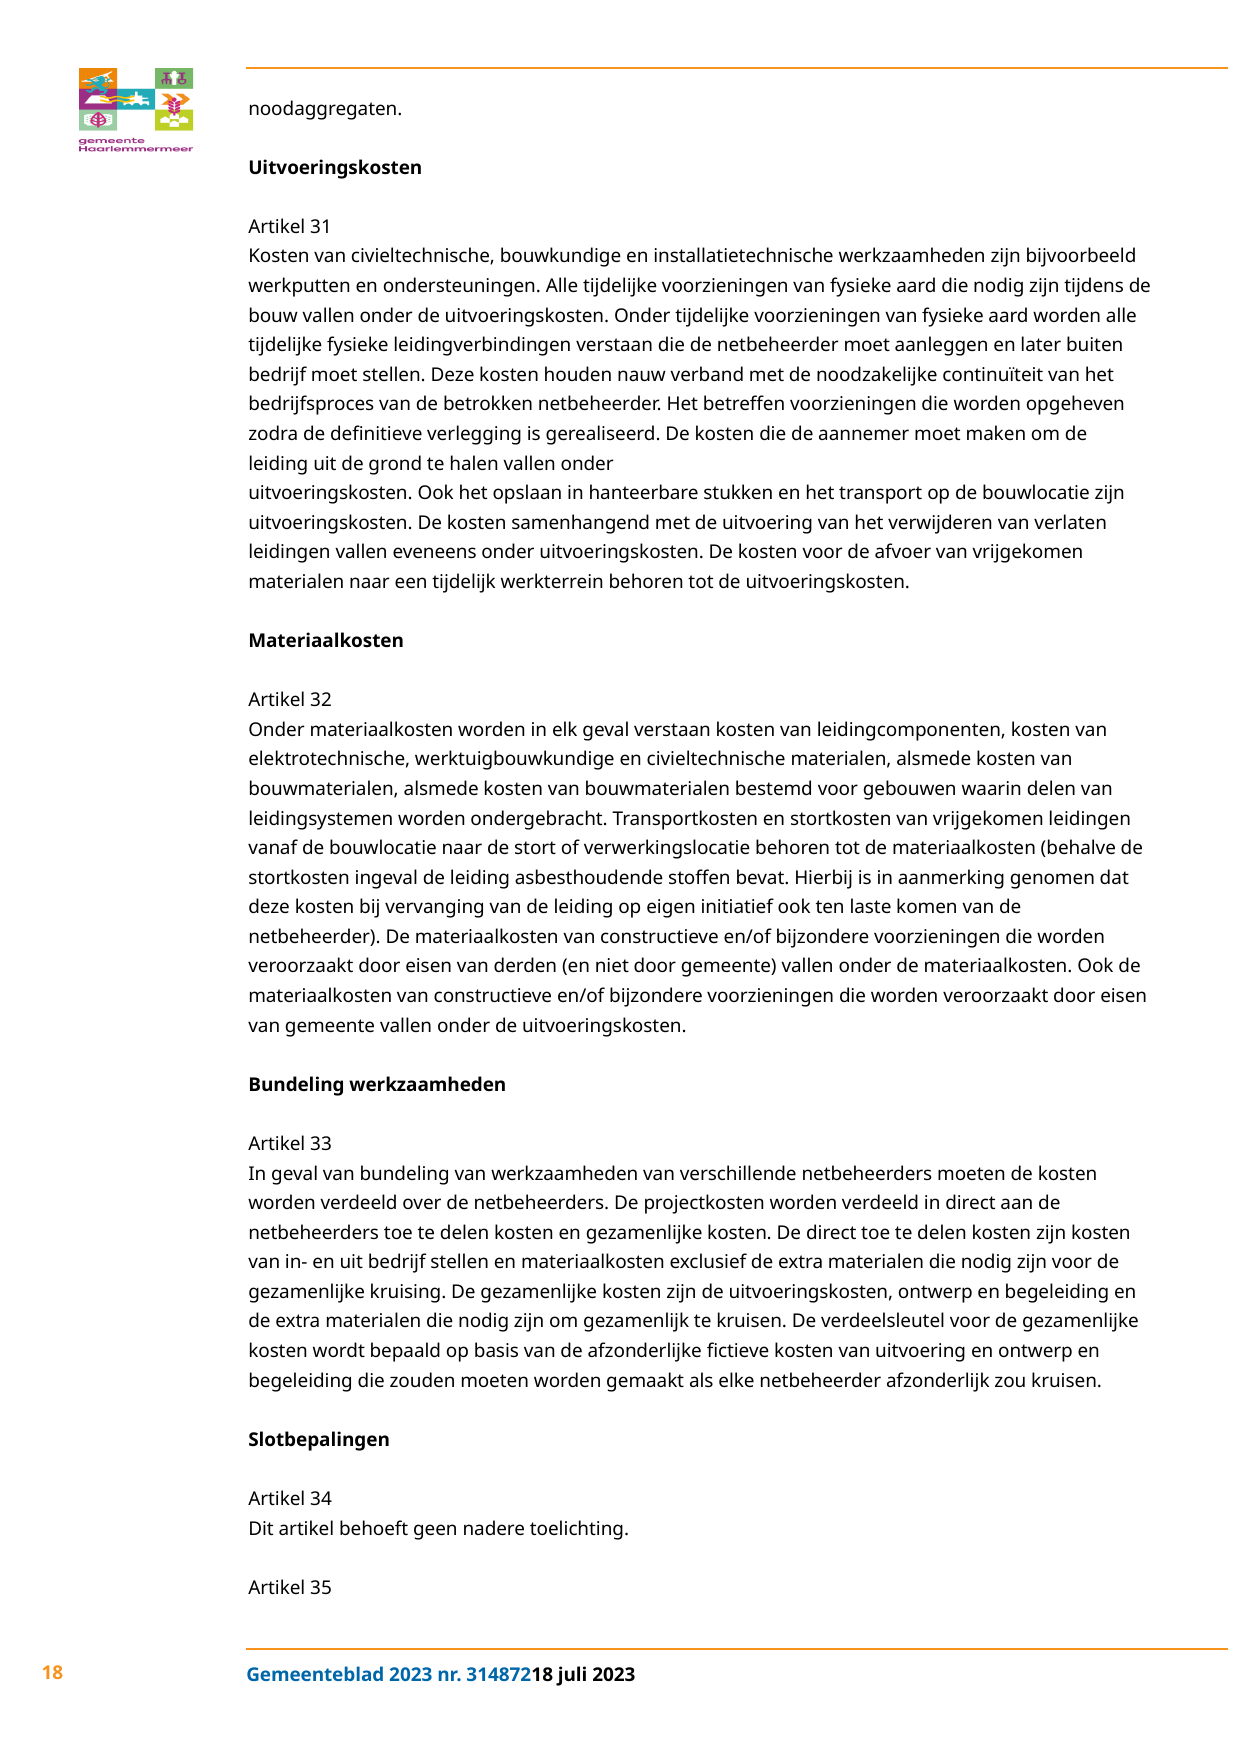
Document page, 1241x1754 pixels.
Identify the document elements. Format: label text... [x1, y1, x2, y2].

text Artikel 34 [248, 1485, 1152, 1511]
text noodaggregaten. [248, 95, 1152, 121]
text Uitvoeringskosten [248, 154, 1152, 180]
picture [41, 47, 231, 172]
text Slotbepalingen [248, 1426, 1152, 1452]
text Artikel 33 [248, 1130, 1152, 1156]
text Bundeling werkzaamheden [248, 1071, 1152, 1097]
text Artikel 32 [248, 686, 1152, 712]
text uitvoeringskosten. Ook het opslaan in hanteerbare stukken en het transport op de bouwlocatie zijn uitvoeringskosten. De kosten samenhangend met de uitvoering van het verwijderen van verlaten leidingen vallen eveneens onder uitvoeringskosten. De kosten voor de afvoer van vrijgekomen materialen naar een tijdelijk werkterrein behoren tot de uitvoeringskosten. [248, 479, 1152, 594]
text Materiaalkosten [248, 627, 1152, 653]
text Artikel 35 [248, 1574, 1152, 1600]
text In geval van bundeling van werkzaamheden van verschillende netbeheerders moeten de kosten worden verdeeld over de netbeheerders. De projectkosten worden verdeeld in direct aan de netbeheerders toe te delen kosten en gezamenlijke kosten. De direct toe te delen kosten zijn kosten van in- en uit bedrijf stellen en materiaalkosten exclusief de extra materialen die nodig zijn voor de gezamenlijke kruising. De gezamenlijke kosten zijn de uitvoeringskosten, ontwerp en begeleiding en de extra materialen die nodig zijn om gezamenlijk te kruisen. De verdeelsleutel voor de gezamenlijke kosten wordt bepaald op basis van de afzonderlijke fictieve kosten van uitvoering en ontwerp en begeleiding die zouden moeten worden gemaakt als elke netbeheerder afzonderlijk zou kruisen. [248, 1160, 1152, 1393]
text Dit artikel behoeft geen nadere toelichting. [248, 1515, 1152, 1541]
text Artikel 31 [248, 213, 1152, 239]
text Kosten van civieltechnische, bouwkundige en installatietechnische werkzaamheden zijn bijvoorbeeld werkputten en ondersteuningen. Alle tijdelijke voorzieningen van fysieke aard die nodig zijn tijdens de bouw vallen onder de uitvoeringskosten. Onder tijdelijke voorzieningen van fysieke aard worden alle tijdelijke fysieke leidingverbindingen verstaan die de netbeheerder moet aanleggen en later buiten bedrijf moet stellen. Deze kosten houden nauw verband met de noodzakelijke continuïteit van het bedrijfsproces van de betrokken netbeheerder. Het betreffen voorzieningen die worden opgeheven zodra de definitieve verlegging is gerealiseerd. De kosten die de aannemer moet maken om de leiding uit de grond te halen vallen onder [248, 243, 1152, 476]
text Onder materiaalkosten worden in elk geval verstaan kosten van leidingcomponenten, kosten van elektrotechnische, werktuigbouwkundige en civieltechnische materialen, alsmede kosten van bouwmaterialen, alsmede kosten van bouwmaterialen bestemd voor gebouwen waarin delen van leidingsystemen worden ondergebracht. Transportkosten en stortkosten van vrijgekomen leidingen vanaf de bouwlocatie naar de stort of verwerkingslocatie behoren tot de materiaalkosten (behalve de stortkosten ingeval de leiding asbesthoudende stoffen bevat. Hierbij is in aanmerking genomen dat deze kosten bij vervanging van de leiding op eigen initiatief ook ten laste komen van de netbeheerder). De materiaalkosten van constructieve en/of bijzondere voorzieningen die worden veroorzaakt door eisen van derden (en niet door gemeente) vallen onder de materiaalkosten. Ook de materiaalkosten van constructieve en/of bijzondere voorzieningen die worden veroorzaakt door eisen van gemeente vallen onder de uitvoeringskosten. [248, 716, 1152, 1038]
